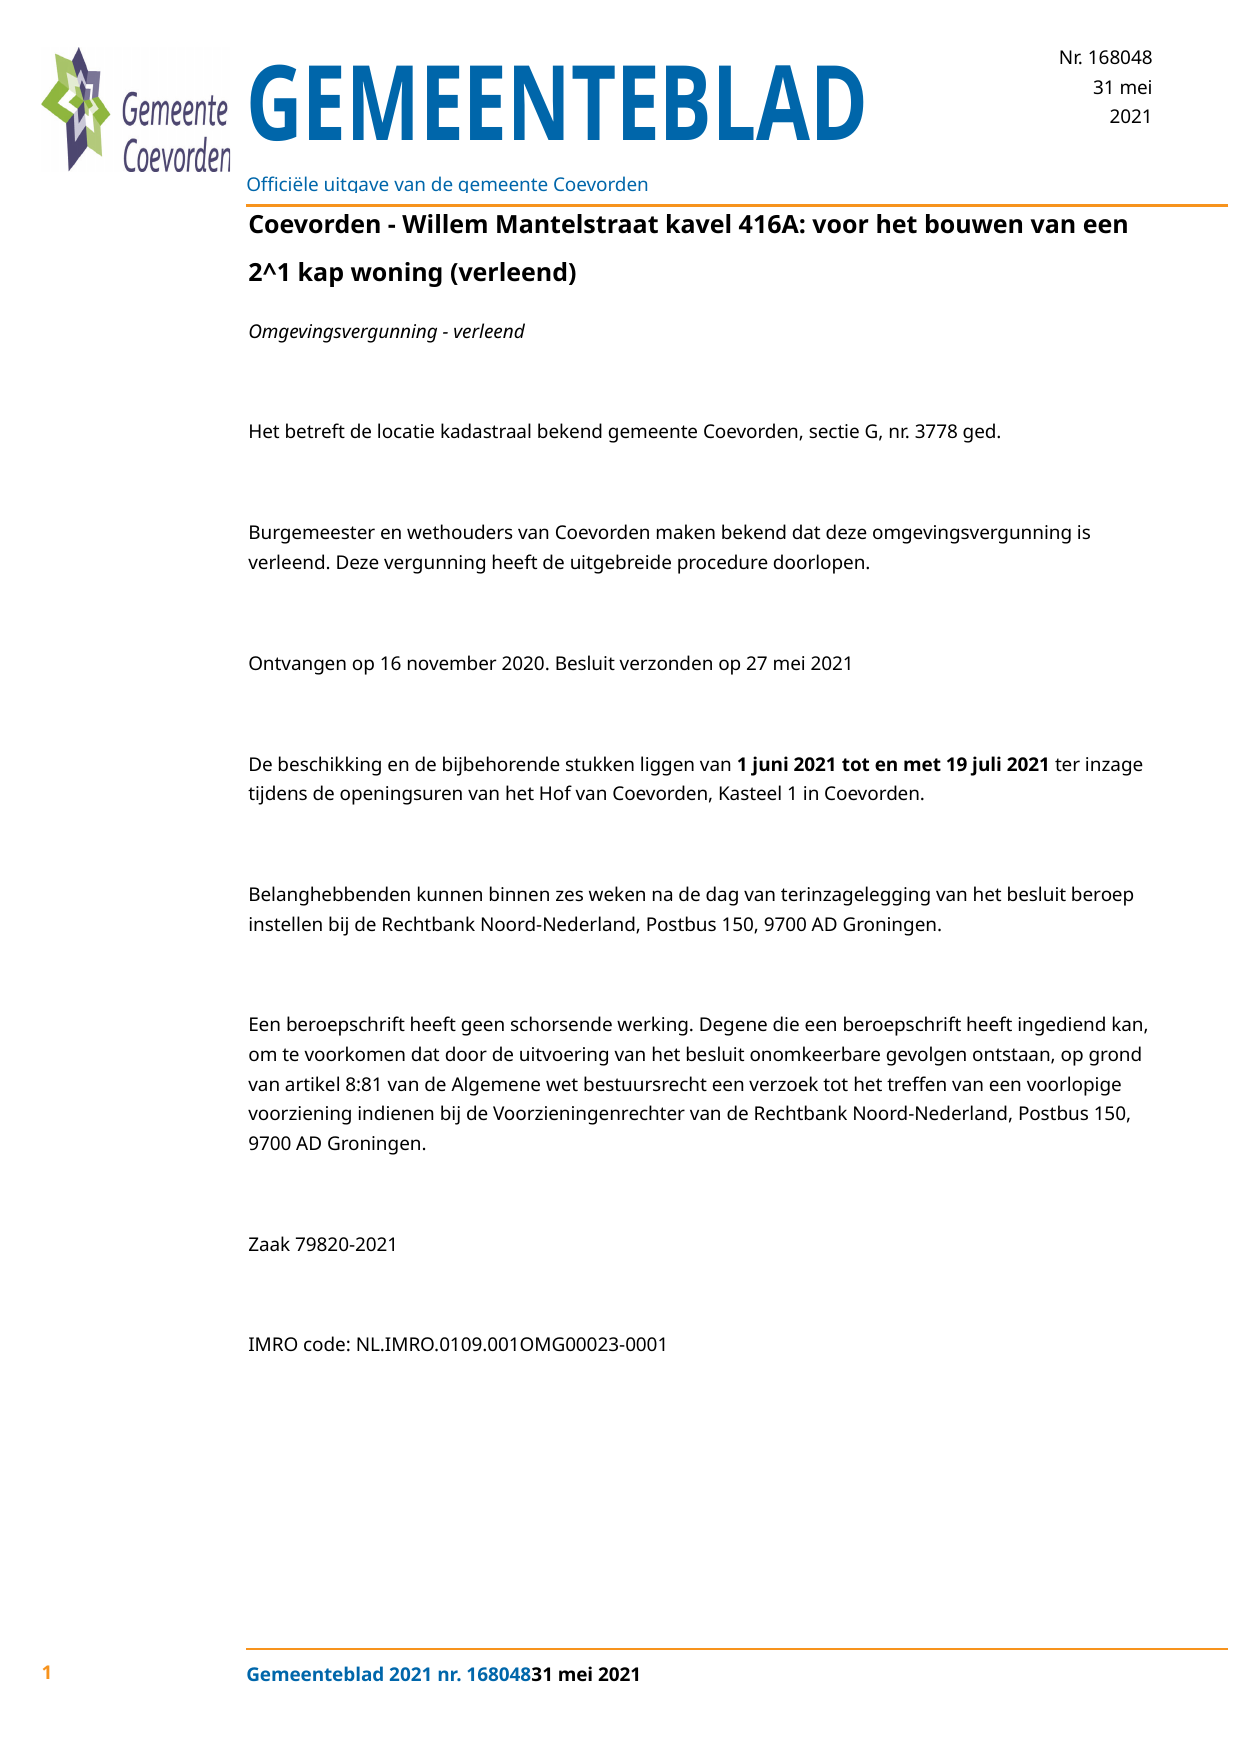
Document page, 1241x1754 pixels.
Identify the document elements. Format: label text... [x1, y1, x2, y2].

text Burgemeester en wethouders van Coevorden maken bekend dat deze omgevingsvergunning is verleend. Deze vergunning heeft de uitgebreide procedure doorlopen. [248, 519, 1152, 575]
text IMRO code: NL.IMRO.0109.001OMG00023-0001 [248, 1332, 1152, 1357]
text Coevorden - Willem Mantelstraat kavel 416A: voor het bouwen van een 2^1 kap woning (verleend) [248, 207, 1152, 288]
text Het betreft de locatie kadastraal bekend gemeente Coevorden, sectie G, nr. 3778 ged. [248, 419, 1152, 444]
text Een beroepschrift heeft geen schorsende werking. Degene die een beroepschrift heeft ingediend kan, om te voorkomen dat door de uitvoering van het besluit onomkeerbare gevolgen ontstaan, op grond van artikel 8:81 van de Algemene wet bestuursrecht een verzoek tot het treffen van een voorlopige voorziening indienen bij de Voorzieningenrechter van de Rechtbank Noord-Nederland, Postbus 150, 9700 AD Groningen. [248, 1012, 1152, 1156]
text Zaak 79820-2021 [248, 1231, 1152, 1257]
text De beschikking en de bijbehorende stukken liggen van 1 juni 2021 tot en met 19 juli 2021 ter inzage tijdens de openingsuren van het Hof van Coevorden, Kasteel 1 in Coevorden. [248, 751, 1152, 806]
text Ontvangen op 16 november 2020. Besluit verzonden op 27 mei 2021 [248, 650, 1152, 676]
picture [41, 47, 231, 172]
text Omgevingsvergunning - verleend [248, 318, 1152, 344]
text Belanghebbenden kunnen binnen zes weken na de dag van terinzagelegging van het besluit beroep instellen bij de Rechtbank Noord-Nederland, Postbus 150, 9700 AD Groningen. [248, 881, 1152, 937]
